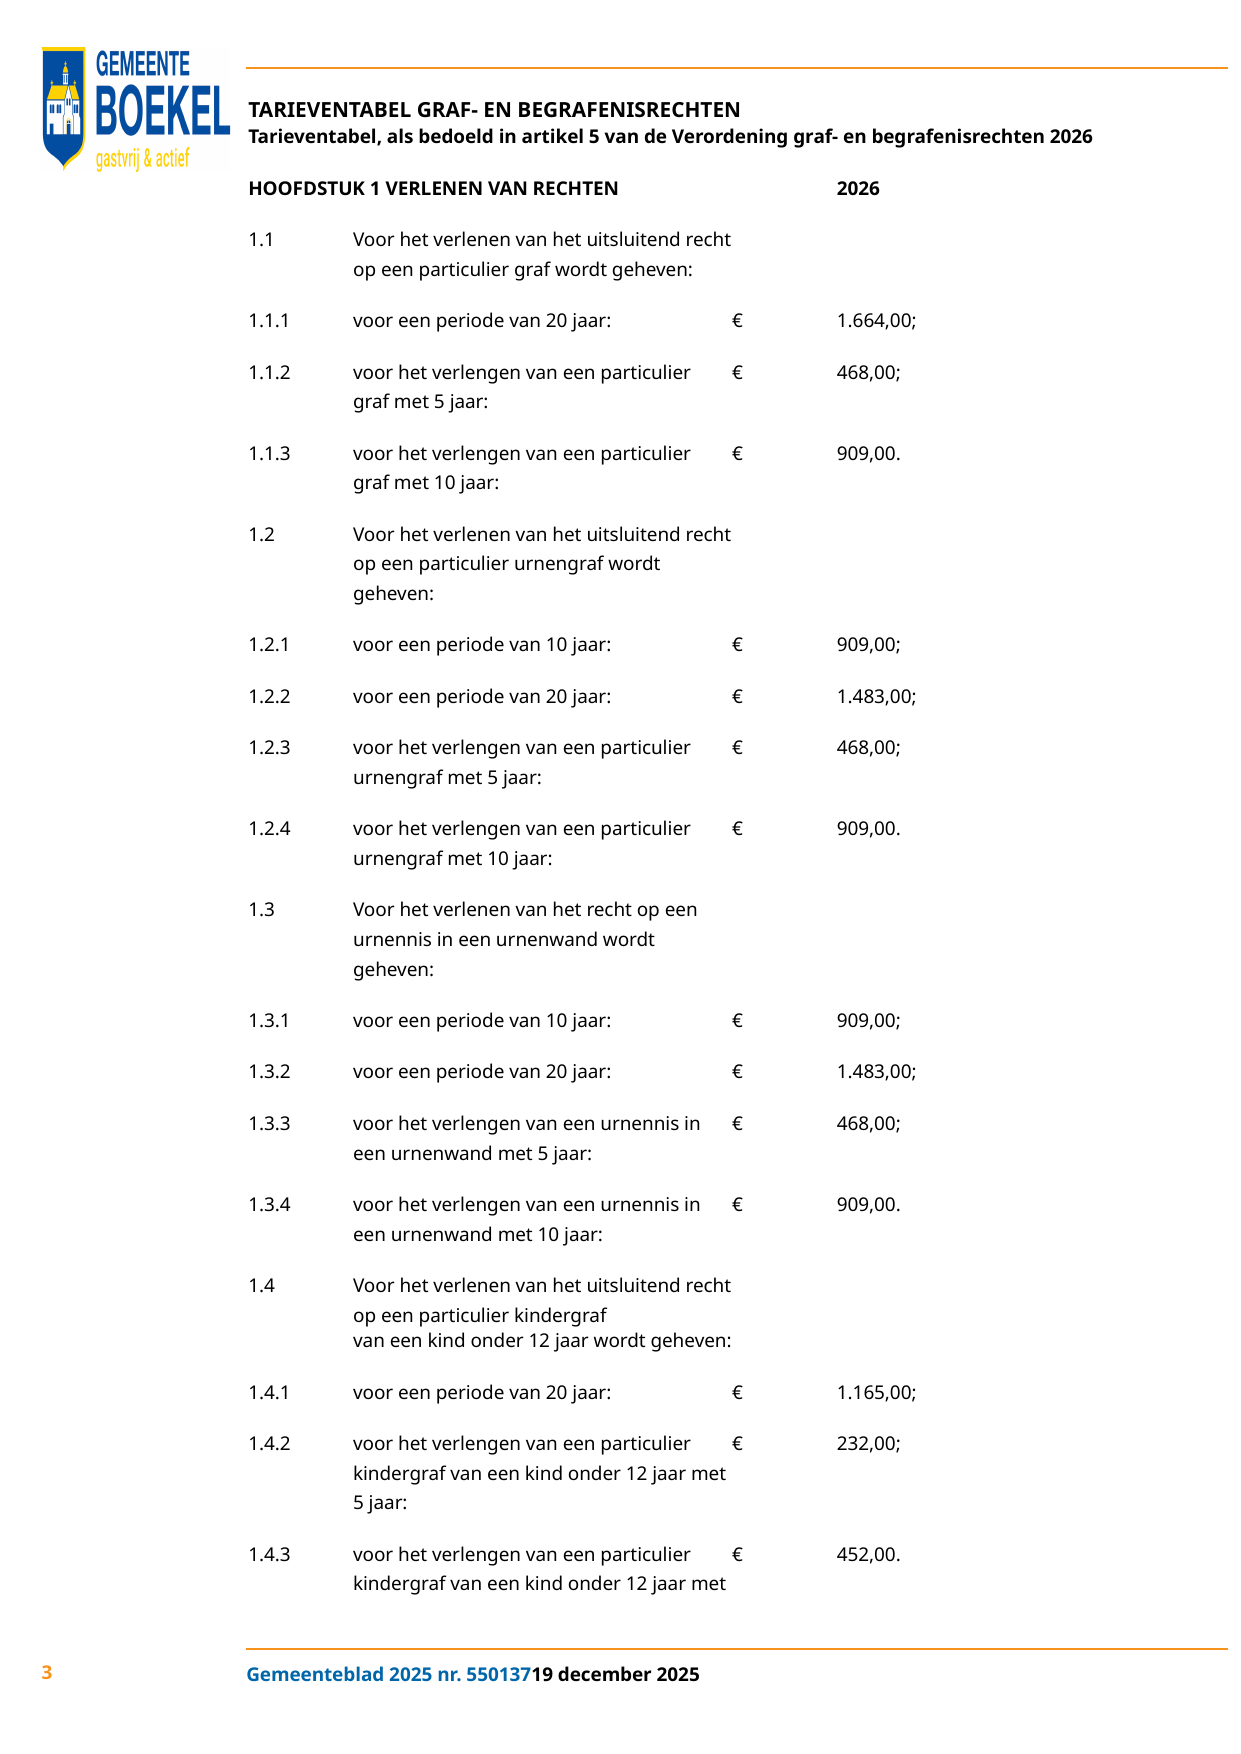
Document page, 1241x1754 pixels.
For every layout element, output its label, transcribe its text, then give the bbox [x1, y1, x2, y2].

table_cell € [732, 1110, 837, 1165]
table_cell [248, 414, 353, 440]
table_cell 1.2.2 [248, 683, 353, 709]
table_cell [732, 495, 837, 521]
table_cell 1.1.2 [248, 359, 353, 414]
table_cell [837, 871, 942, 897]
table_cell [732, 149, 837, 175]
table_cell 1.483,00; [837, 683, 942, 709]
table_cell HOOFDSTUK 1 VERLENEN VAN RECHTEN [248, 175, 732, 201]
table_cell € [732, 735, 837, 790]
table_cell [353, 201, 732, 226]
table_cell € [732, 816, 837, 871]
table_cell 468,00; [837, 359, 942, 414]
table_cell [732, 282, 837, 307]
table_cell [837, 1405, 942, 1430]
table_cell [732, 1405, 837, 1430]
table_cell [248, 871, 353, 897]
table_cell [942, 1430, 1152, 1515]
table_cell [732, 709, 837, 734]
table_cell [942, 333, 1152, 359]
table_cell voor een periode van 20 jaar: [353, 683, 732, 709]
table_cell voor een periode van 20 jaar: [353, 1059, 732, 1084]
table_cell 1.4.2 [248, 1430, 353, 1515]
table_cell 909,00. [837, 440, 942, 495]
table_cell [837, 1515, 942, 1541]
table_cell [248, 709, 353, 734]
table_cell 1.1 [248, 226, 353, 282]
table_cell [837, 1084, 942, 1110]
table_cell 1.2 [248, 521, 353, 606]
table_cell [732, 981, 837, 1007]
table_cell [942, 414, 1152, 440]
table_cell € [732, 1059, 837, 1084]
table_cell [353, 414, 732, 440]
table_cell [837, 981, 942, 1007]
table_cell [837, 709, 942, 734]
table_cell [942, 1272, 1152, 1327]
table_cell [732, 1353, 837, 1379]
table_cell 1.483,00; [837, 1059, 942, 1084]
table_cell 1.2.3 [248, 735, 353, 790]
table_cell [942, 897, 1152, 981]
table_cell voor een periode van 10 jaar: [353, 1007, 732, 1033]
table_cell 1.1.1 [248, 308, 353, 333]
table_cell [732, 1328, 837, 1353]
table_cell [732, 201, 837, 226]
table_cell [942, 175, 1047, 201]
table_cell [942, 1405, 1152, 1430]
table_cell 1.2.4 [248, 816, 353, 871]
table_cell Voor het verlenen van het uitsluitend recht op een particulier graf wordt geheven: [353, 226, 732, 282]
table_cell Voor het verlenen van het recht op een urnennis in een urnenwand wordt geheven: [353, 897, 732, 981]
table_cell [837, 414, 942, 440]
table_cell 1.4 [248, 1272, 353, 1327]
table_cell 2026 [837, 175, 942, 201]
table_cell [837, 1272, 942, 1327]
table_cell € [732, 1191, 837, 1246]
table_cell [353, 495, 732, 521]
table_cell [248, 981, 353, 1007]
table_cell [732, 521, 837, 606]
table_cell [353, 790, 732, 816]
table_cell [837, 1165, 942, 1191]
table_cell 1.664,00; [837, 308, 942, 333]
table_cell [248, 790, 353, 816]
table_cell [248, 1328, 353, 1353]
table_cell € [732, 359, 837, 414]
table_cell [942, 282, 1152, 307]
table_cell [942, 790, 1152, 816]
table_cell [732, 414, 837, 440]
table_cell [248, 282, 353, 307]
table_cell [353, 606, 732, 632]
table_cell [732, 1033, 837, 1059]
table_cell [248, 149, 353, 175]
table_cell [942, 201, 1152, 226]
table_cell 909,00; [837, 1007, 942, 1033]
table_cell [942, 657, 1152, 683]
table_cell [837, 606, 942, 632]
table_cell [732, 897, 837, 981]
table_cell [732, 871, 837, 897]
table_cell [942, 1059, 1152, 1084]
table_cell [837, 1246, 942, 1272]
table_cell [942, 521, 1152, 606]
table_cell [942, 981, 1152, 1007]
table_cell voor het verlengen van een urnennis in een urnenwand met 10 jaar: [353, 1191, 732, 1246]
table_cell 1.3.3 [248, 1110, 353, 1165]
table_cell [353, 657, 732, 683]
table_cell [353, 282, 732, 307]
table_cell [837, 521, 942, 606]
table_cell [942, 308, 1152, 333]
table_cell Voor het verlenen van het uitsluitend recht op een particulier urnengraf wordt geheven: [353, 521, 732, 606]
table_cell [942, 1541, 1152, 1596]
table_cell [353, 981, 732, 1007]
table_cell [942, 1110, 1152, 1165]
table_cell [732, 226, 837, 282]
table_cell [353, 1515, 732, 1541]
table_cell 452,00. [837, 1541, 942, 1596]
table_cell [248, 1165, 353, 1191]
table_cell [248, 1033, 353, 1059]
table_cell [248, 1353, 353, 1379]
table_cell 1.2.1 [248, 632, 353, 657]
table_cell [942, 1379, 1152, 1405]
table_cell 1.3.2 [248, 1059, 353, 1084]
table_cell [732, 1246, 837, 1272]
table_cell [942, 871, 1152, 897]
table_cell [732, 333, 837, 359]
table_cell [353, 1353, 732, 1379]
table_cell [837, 790, 942, 816]
table_cell € [732, 1379, 837, 1405]
table_cell [942, 1007, 1152, 1033]
table_cell [942, 1191, 1152, 1246]
table_cell [942, 816, 1152, 871]
table_cell [353, 1084, 732, 1110]
table_cell 468,00; [837, 1110, 942, 1165]
table_header Tarieventabel, als bedoeld in artikel 5 van de Verordening graf- en begrafenisrechten 2026 [248, 124, 1152, 149]
table_cell [732, 606, 837, 632]
table_cell € [732, 1541, 837, 1596]
table_cell [353, 709, 732, 734]
table_cell [732, 790, 837, 816]
table_cell [732, 657, 837, 683]
table_cell 1.165,00; [837, 1379, 942, 1405]
table_cell 1.4.3 [248, 1541, 353, 1596]
table_cell [942, 359, 1152, 414]
table_cell € [732, 683, 837, 709]
table_cell voor het verlengen van een particulier graf met 10 jaar: [353, 440, 732, 495]
table_cell [837, 1033, 942, 1059]
table_cell 1.3 [248, 897, 353, 981]
table_cell € [732, 1007, 837, 1033]
table_cell [942, 226, 1152, 282]
table_cell [837, 1328, 942, 1353]
table_cell [837, 1353, 942, 1379]
table_cell 909,00. [837, 816, 942, 871]
table_cell [942, 440, 1152, 495]
table_cell 1.3.4 [248, 1191, 353, 1246]
table_cell [248, 1246, 353, 1272]
table_cell 909,00; [837, 632, 942, 657]
table_cell voor een periode van 10 jaar: [353, 632, 732, 657]
table_cell [837, 149, 942, 175]
table_cell [353, 871, 732, 897]
table_cell [837, 226, 942, 282]
table_cell 1.1.3 [248, 440, 353, 495]
table_cell [732, 1515, 837, 1541]
table_cell [837, 495, 942, 521]
table_cell voor een periode van 20 jaar: [353, 308, 732, 333]
table_cell € [732, 1430, 837, 1515]
table_cell [732, 175, 837, 201]
table_cell 468,00; [837, 735, 942, 790]
table_cell [942, 709, 1152, 734]
table_cell voor het verlengen van een urnennis in een urnenwand met 5 jaar: [353, 1110, 732, 1165]
table_cell [248, 1515, 353, 1541]
table_cell [732, 1272, 837, 1327]
table_cell voor een periode van 20 jaar: [353, 1379, 732, 1405]
table_cell voor het verlengen van een particulier kindergraf van een kind onder 12 jaar met [353, 1541, 732, 1596]
table_cell 232,00; [837, 1430, 942, 1515]
table_cell [942, 149, 1152, 175]
table_cell [837, 897, 942, 981]
table_cell voor het verlengen van een particulier kindergraf van een kind onder 12 jaar met 5 jaar: [353, 1430, 732, 1515]
table_cell [942, 1353, 1152, 1379]
table_cell [353, 1405, 732, 1430]
table_cell [353, 333, 732, 359]
table_cell € [732, 440, 837, 495]
table_cell [353, 1246, 732, 1272]
table_cell [942, 632, 1152, 657]
table_cell [248, 1084, 353, 1110]
table_cell [942, 683, 1152, 709]
table_cell [732, 1084, 837, 1110]
table_cell [353, 1033, 732, 1059]
table_cell [248, 657, 353, 683]
table_cell 909,00. [837, 1191, 942, 1246]
table_cell [942, 495, 1152, 521]
table_cell [837, 201, 942, 226]
table_cell [942, 1515, 1152, 1541]
table_cell voor het verlengen van een particulier urnengraf met 10 jaar: [353, 816, 732, 871]
table_cell [942, 1084, 1152, 1110]
table_cell van een kind onder 12 jaar wordt geheven: [353, 1328, 732, 1353]
picture [41, 47, 231, 172]
table_cell [248, 606, 353, 632]
table_cell [248, 495, 353, 521]
table_cell 1.3.1 [248, 1007, 353, 1033]
text TARIEVENTABEL GRAF- EN BEGRAFENISRECHTEN [248, 95, 1152, 123]
table_cell [942, 735, 1152, 790]
table_cell [248, 201, 353, 226]
table_cell [248, 1405, 353, 1430]
table_cell [248, 333, 353, 359]
table_cell [942, 1328, 1152, 1353]
table_cell [942, 1033, 1152, 1059]
table_cell [353, 149, 732, 175]
table_cell € [732, 632, 837, 657]
table_cell Voor het verlenen van het uitsluitend recht op een particulier kindergraf [353, 1272, 732, 1327]
table_cell 1.4.1 [248, 1379, 353, 1405]
table_cell [837, 657, 942, 683]
table_cell [942, 1165, 1152, 1191]
table_cell voor het verlengen van een particulier urnengraf met 5 jaar: [353, 735, 732, 790]
table_cell [942, 1246, 1152, 1272]
table_cell [837, 282, 942, 307]
table_cell [353, 1165, 732, 1191]
table_cell [732, 1165, 837, 1191]
table_cell [942, 606, 1152, 632]
table_cell € [732, 308, 837, 333]
table_cell [837, 333, 942, 359]
table_cell voor het verlengen van een particulier graf met 5 jaar: [353, 359, 732, 414]
